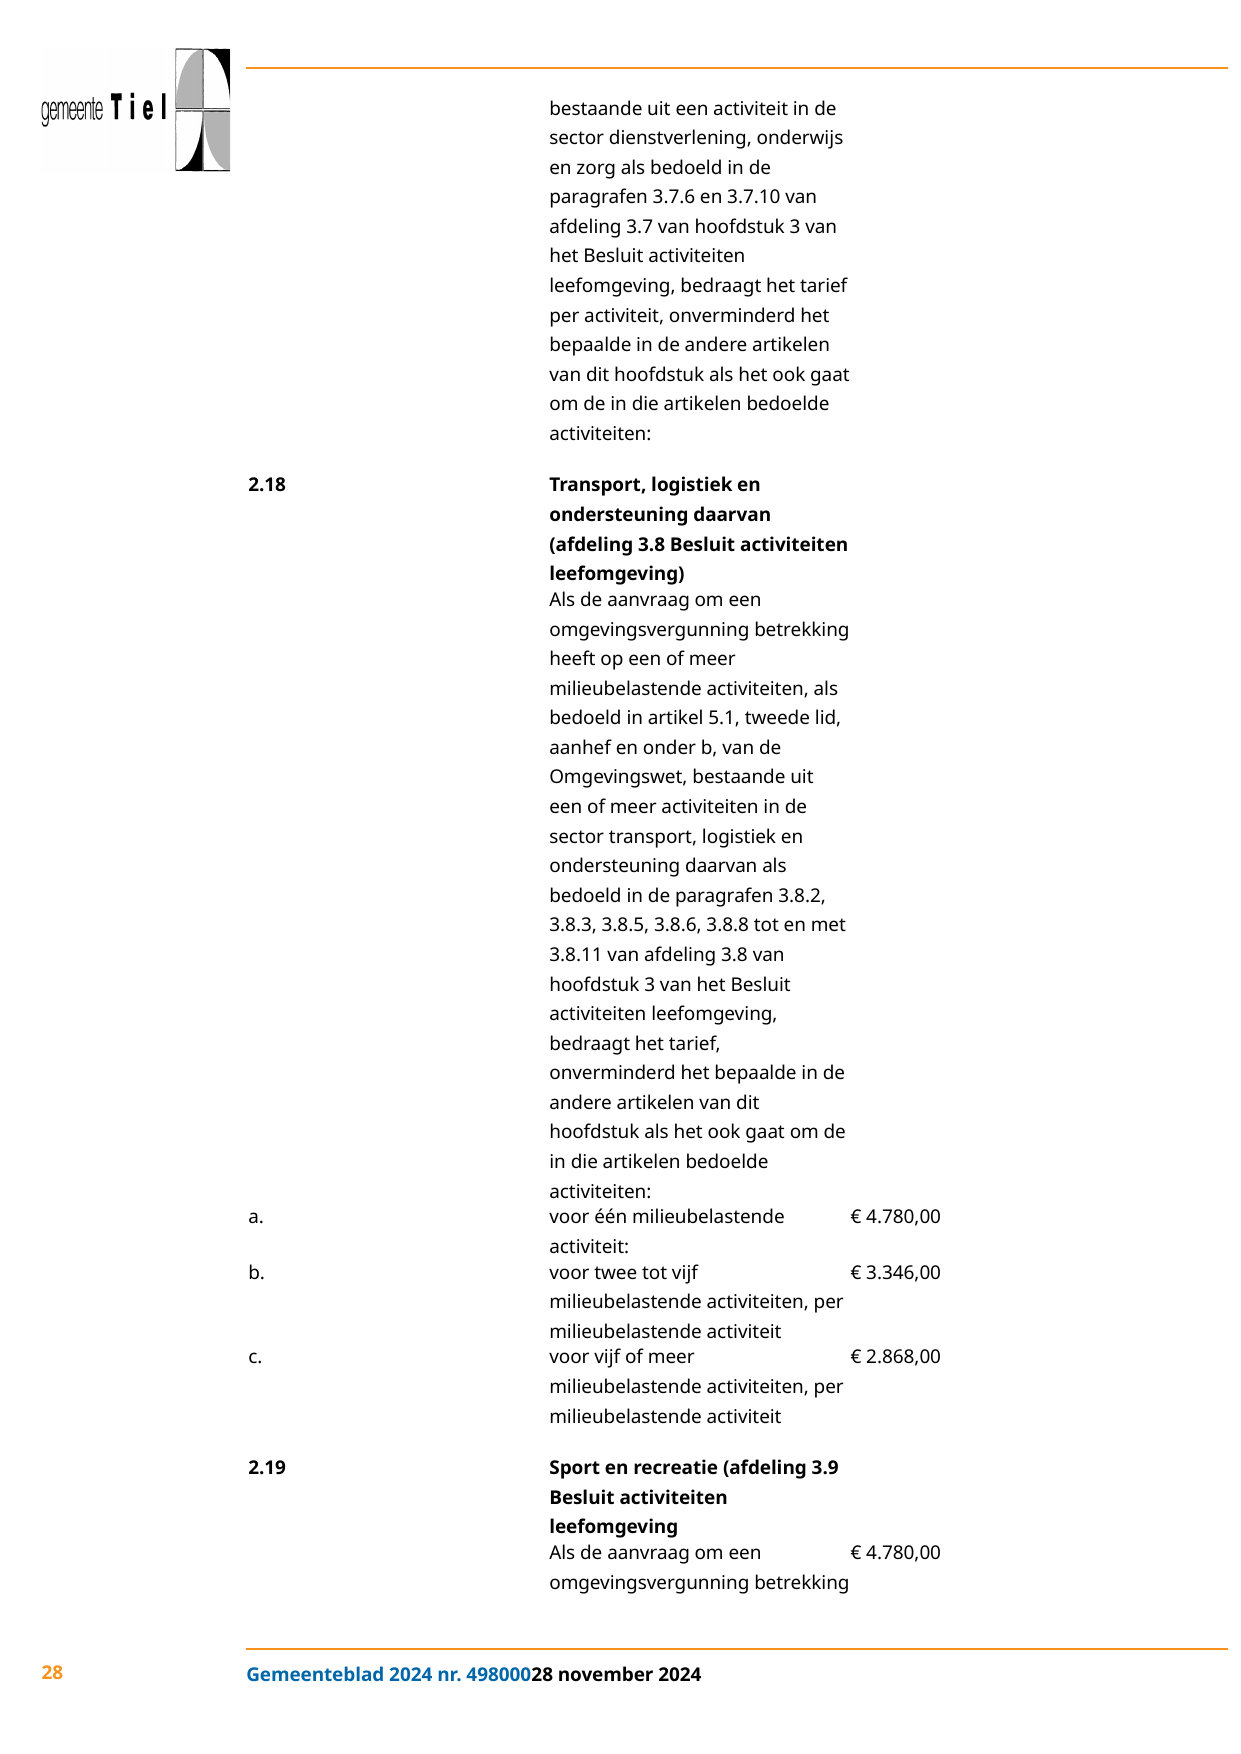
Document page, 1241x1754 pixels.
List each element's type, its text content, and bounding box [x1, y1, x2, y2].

table_cell 2.19 [248, 1454, 549, 1539]
table_cell € 4.780,00 [850, 1539, 1152, 1594]
table_cell c. [248, 1344, 549, 1429]
table_cell bestaande uit een activiteit in de sector dienstverlening, onderwijs en zorg als bedoeld in de paragrafen 3.7.6 en 3.7.10 van afdeling 3.7 van hoofdstuk 3 van het Besluit activiteiten leefomgeving, bedraagt het tarief per activiteit, onverminderd het bepaalde in de andere artikelen van dit hoofdstuk als het ook gaat om de in die artikelen bedoelde activiteiten: [549, 95, 850, 446]
table_cell [549, 446, 850, 472]
table_cell voor twee tot vijf milieubelastende activiteiten, per milieubelastende activiteit [549, 1259, 850, 1344]
table_cell [850, 446, 1152, 472]
table_cell [850, 1454, 1152, 1539]
table_cell [850, 586, 1152, 1203]
table_cell voor één milieubelastende activiteit: [549, 1204, 850, 1259]
table_cell [248, 1539, 549, 1594]
table_cell € 4.780,00 [850, 1204, 1152, 1259]
table_cell Als de aanvraag om een omgevingsvergunning betrekking heeft op een of meer milieubelastende activiteiten, als bedoeld in artikel 5.1, tweede lid, aanhef en onder b, van de Omgevingswet, bestaande uit een of meer activiteiten in de sector transport, logistiek en ondersteuning daarvan als bedoeld in de paragrafen 3.8.2, 3.8.3, 3.8.5, 3.8.6, 3.8.8 tot en met 3.8.11 van afdeling 3.8 van hoofdstuk 3 van het Besluit activiteiten leefomgeving, bedraagt het tarief, onverminderd het bepaalde in de andere artikelen van dit hoofdstuk als het ook gaat om de in die artikelen bedoelde activiteiten: [549, 586, 850, 1203]
table_cell Sport en recreatie (afdeling 3.9 Besluit activiteiten leefomgeving [549, 1454, 850, 1539]
table_cell [850, 472, 1152, 586]
table_cell [850, 95, 1152, 446]
table_cell [248, 95, 549, 446]
table_cell a. [248, 1204, 549, 1259]
table_cell b. [248, 1259, 549, 1344]
table_cell Als de aanvraag om een omgevingsvergunning betrekking [549, 1539, 850, 1594]
picture [41, 47, 231, 172]
table_cell [248, 446, 549, 472]
table_cell 2.18 [248, 472, 549, 586]
table_cell voor vijf of meer milieubelastende activiteiten, per milieubelastende activiteit [549, 1344, 850, 1429]
table_cell [248, 1429, 549, 1454]
table_cell € 3.346,00 [850, 1259, 1152, 1344]
table_cell Transport, logistiek en ondersteuning daarvan (afdeling 3.8 Besluit activiteiten leefomgeving) [549, 472, 850, 586]
table_cell € 2.868,00 [850, 1344, 1152, 1429]
table_cell [248, 586, 549, 1203]
table_cell [850, 1429, 1152, 1454]
table_cell [549, 1429, 850, 1454]
